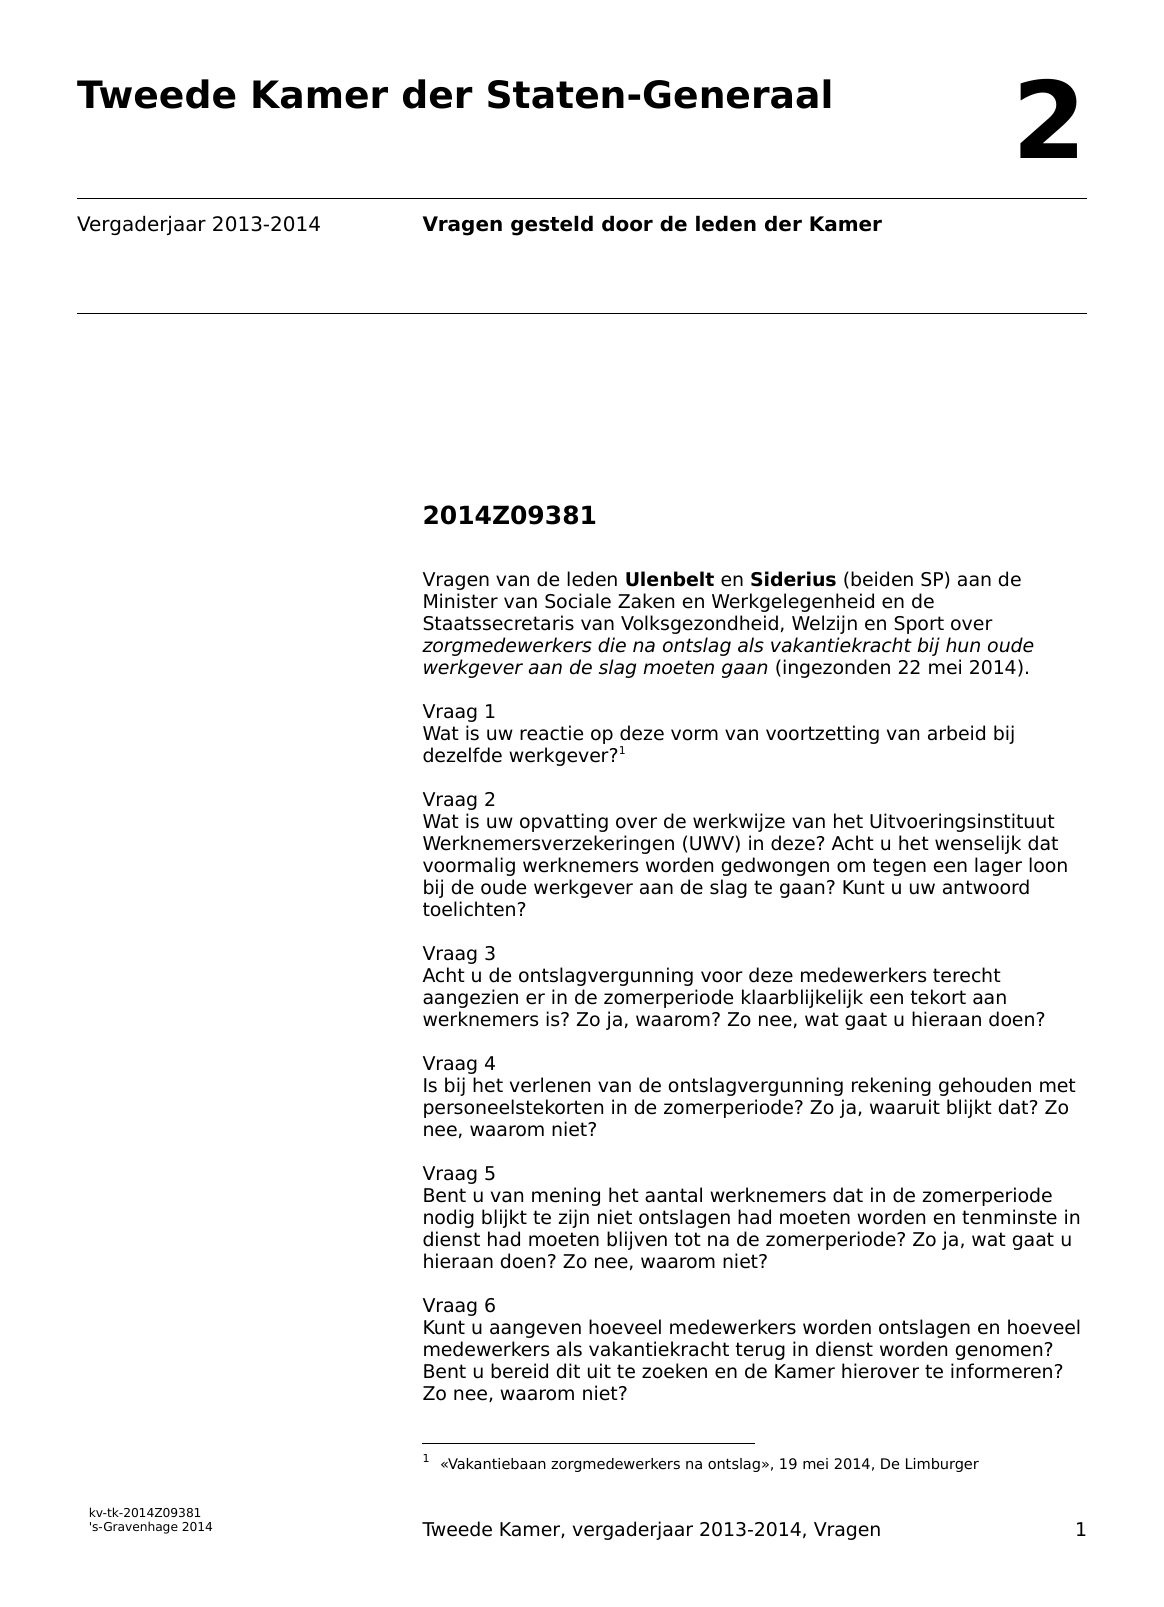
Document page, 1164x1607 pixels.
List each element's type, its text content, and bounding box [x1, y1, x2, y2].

table_cell Vragen gesteld door de leden der Kamer [422, 199, 1087, 313]
text Vraag 1 [422, 701, 1087, 723]
text Vraag 3 [422, 943, 1087, 965]
text Wat is uw reactie op deze vorm van voortzetting van arbeid bij dezelfde werkgever? [422, 723, 1087, 767]
table_cell Vergaderjaar 2013-2014 [77, 199, 422, 313]
text Acht u de ontslagvergunning voor deze medewerkers terecht aangezien er in de zomerperiode klaarblijkelijk een tekort aan werknemers is? Zo ja, waarom? Zo nee, wat gaat u hieraan doen? [422, 965, 1087, 1031]
text 's-Gravenhage 2014 [88, 1520, 323, 1534]
text Vragen van de leden Ulenbelt en Siderius (beiden SP) aan de Minister van Sociale Zaken en Werkgelegenheid en de Staatssecretaris van Volksgezondheid, Welzijn en Sport over zorgmedewerkers die na ontslag als vakantiekracht bij hun oude werkgever aan de slag moeten gaan (ingezonden 22 mei 2014). [422, 569, 1087, 679]
table_header Tweede Kamer der Staten-Generaal [77, 59, 886, 198]
text Wat is uw opvatting over de werkwijze van het Uitvoeringsinstituut Werknemersverzekeringen (UWV) in deze? Acht u het wenselijk dat voormalig werknemers worden gedwongen om tegen een lager loon bij de oude werkgever aan de slag te gaan? Kunt u uw antwoord toelichten? [422, 811, 1087, 921]
text Vraag 6 [422, 1295, 1087, 1317]
text «Vakantiebaan zorgmedewerkers na ontslag», 19 mei 2014, De Limburger [422, 1452, 1087, 1474]
text kv-tk-2014Z09381 [88, 1506, 323, 1520]
text 2014Z09381 [422, 501, 1087, 531]
text Bent u van mening het aantal werknemers dat in de zomerperiode nodig blijkt te zijn niet ontslagen had moeten worden en tenminste in dienst had moeten blijven tot na de zomerperiode? Zo ja, wat gaat u hieraan doen? Zo nee, waarom niet? [422, 1185, 1087, 1273]
text Kunt u aangeven hoeveel medewerkers worden ontslagen en hoeveel medewerkers als vakantiekracht terug in dienst worden genomen? Bent u bereid dit uit te zoeken en de Kamer hierover te informeren? Zo nee, waarom niet? [422, 1317, 1087, 1405]
text Is bij het verlenen van de ontslagvergunning rekening gehouden met personeelstekorten in de zomerperiode? Zo ja, waaruit blijkt dat? Zo nee, waarom niet? [422, 1075, 1087, 1141]
text Vraag 2 [422, 789, 1087, 811]
text Vraag 4 [422, 1053, 1087, 1075]
table_header 2 [886, 59, 1087, 198]
text Vraag 5 [422, 1163, 1087, 1185]
